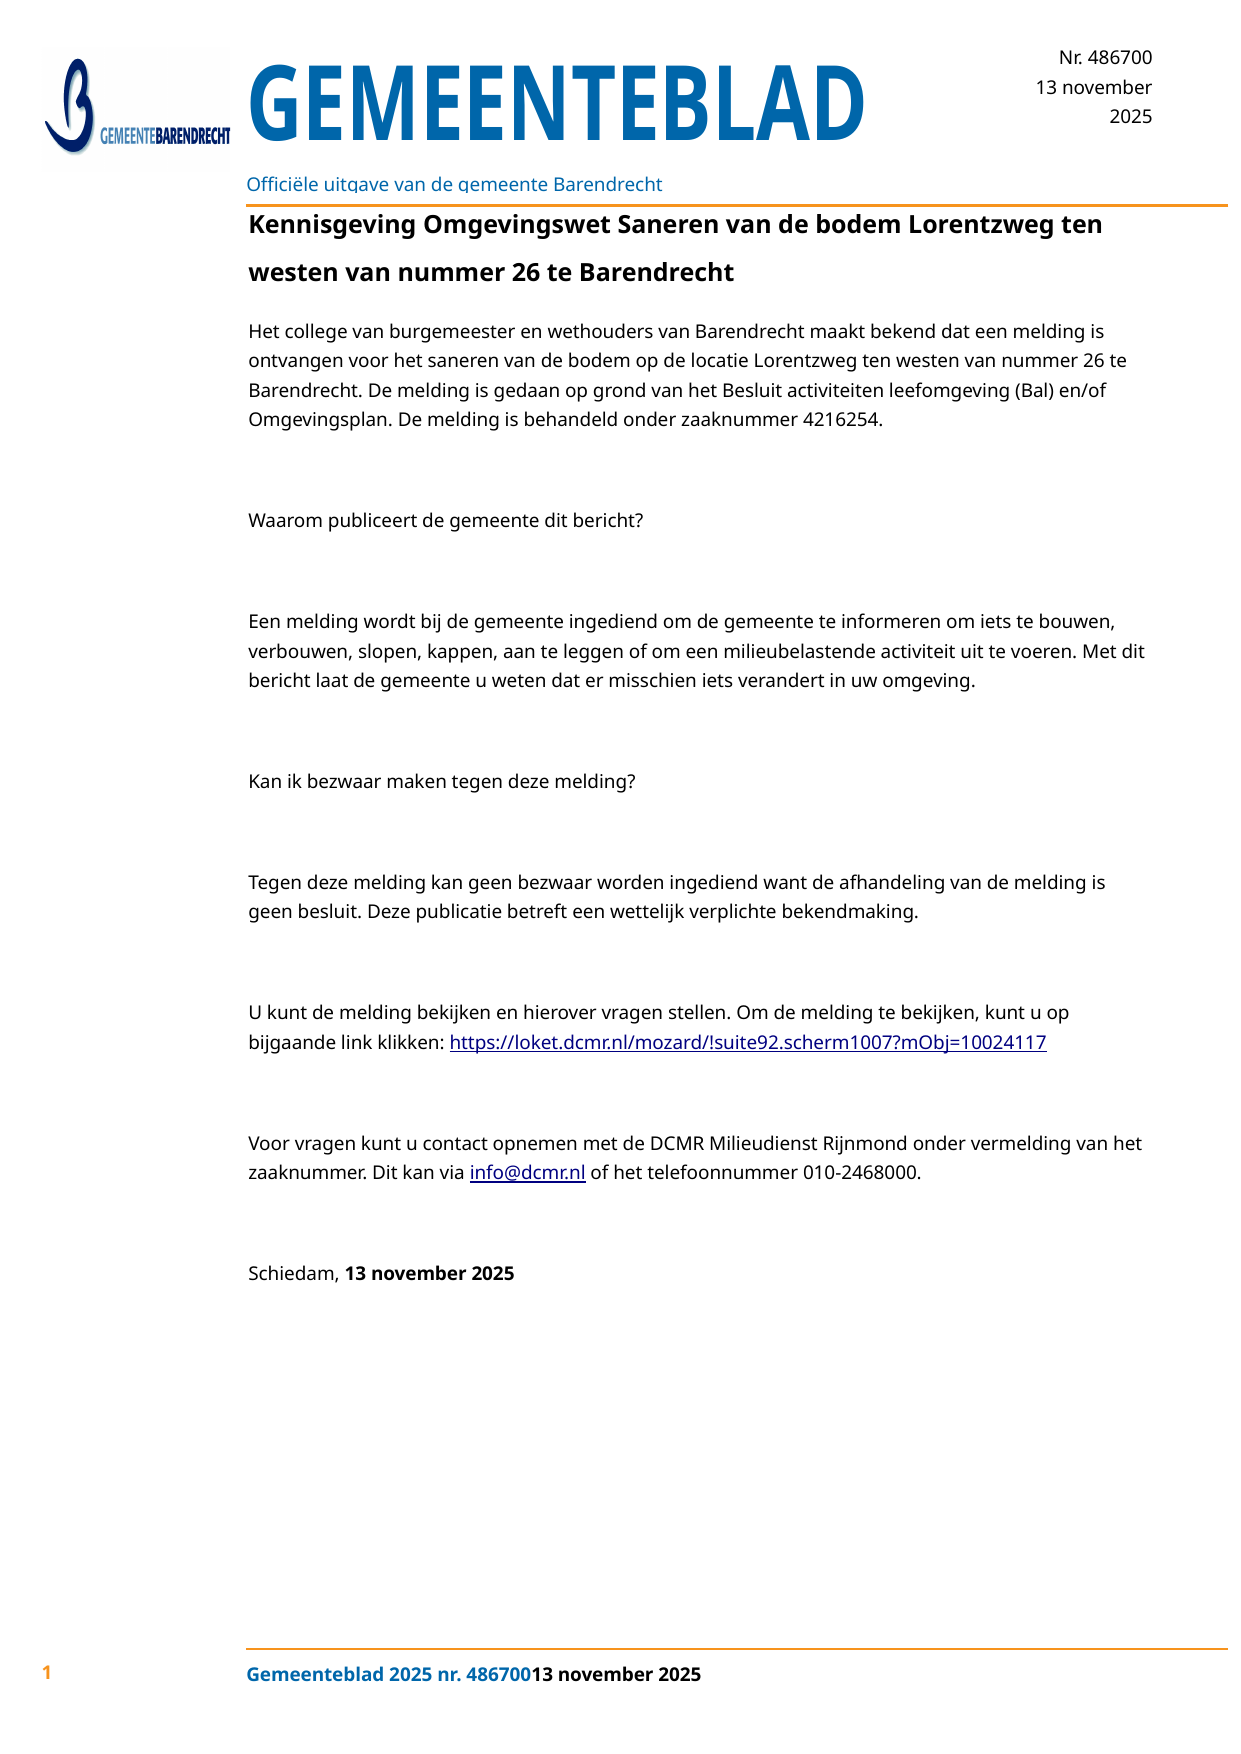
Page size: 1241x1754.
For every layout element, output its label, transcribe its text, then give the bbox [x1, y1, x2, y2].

text Voor vragen kunt u contact opnemen met de DCMR Milieudienst Rijnmond onder vermelding van het zaaknummer. Dit kan via info@dcmr.nl of het telefoonnummer 010-2468000. [248, 1130, 1152, 1185]
text U kunt de melding bekijken en hierover vragen stellen. Om de melding te bekijken, kunt u op bijgaande link klikken: https://loket.dcmr.nl/mozard/!suite92.scherm1007?mObj=10024117 [248, 999, 1152, 1055]
picture [41, 47, 231, 172]
text Tegen deze melding kan geen bezwaar worden ingediend want de afhandeling van de melding is geen besluit. Deze publicatie betreft een wettelijk verplichte bekendmaking. [248, 869, 1152, 924]
text Kan ik bezwaar maken tegen deze melding? [248, 768, 1152, 794]
text Een melding wordt bij de gemeente ingediend om de gemeente te informeren om iets te bouwen, verbouwen, slopen, kappen, aan te leggen of om een milieubelastende activiteit uit te voeren. Met dit bericht laat de gemeente u weten dat er misschien iets verandert in uw omgeving. [248, 608, 1152, 693]
text Kennisgeving Omgevingswet Saneren van de bodem Lorentzweg ten westen van nummer 26 te Barendrecht [248, 207, 1152, 288]
text Schiedam, 13 november 2025 [248, 1260, 1152, 1286]
text Waarom publiceert de gemeente dit bericht? [248, 507, 1152, 533]
text Het college van burgemeester en wethouders van Barendrecht maakt bekend dat een melding is ontvangen voor het saneren van de bodem op de locatie Lorentzweg ten westen van nummer 26 te Barendrecht. De melding is gedaan op grond van het Besluit activiteiten leefomgeving (Bal) en/of Omgevingsplan. De melding is behandeld onder zaaknummer 4216254. [248, 318, 1152, 432]
